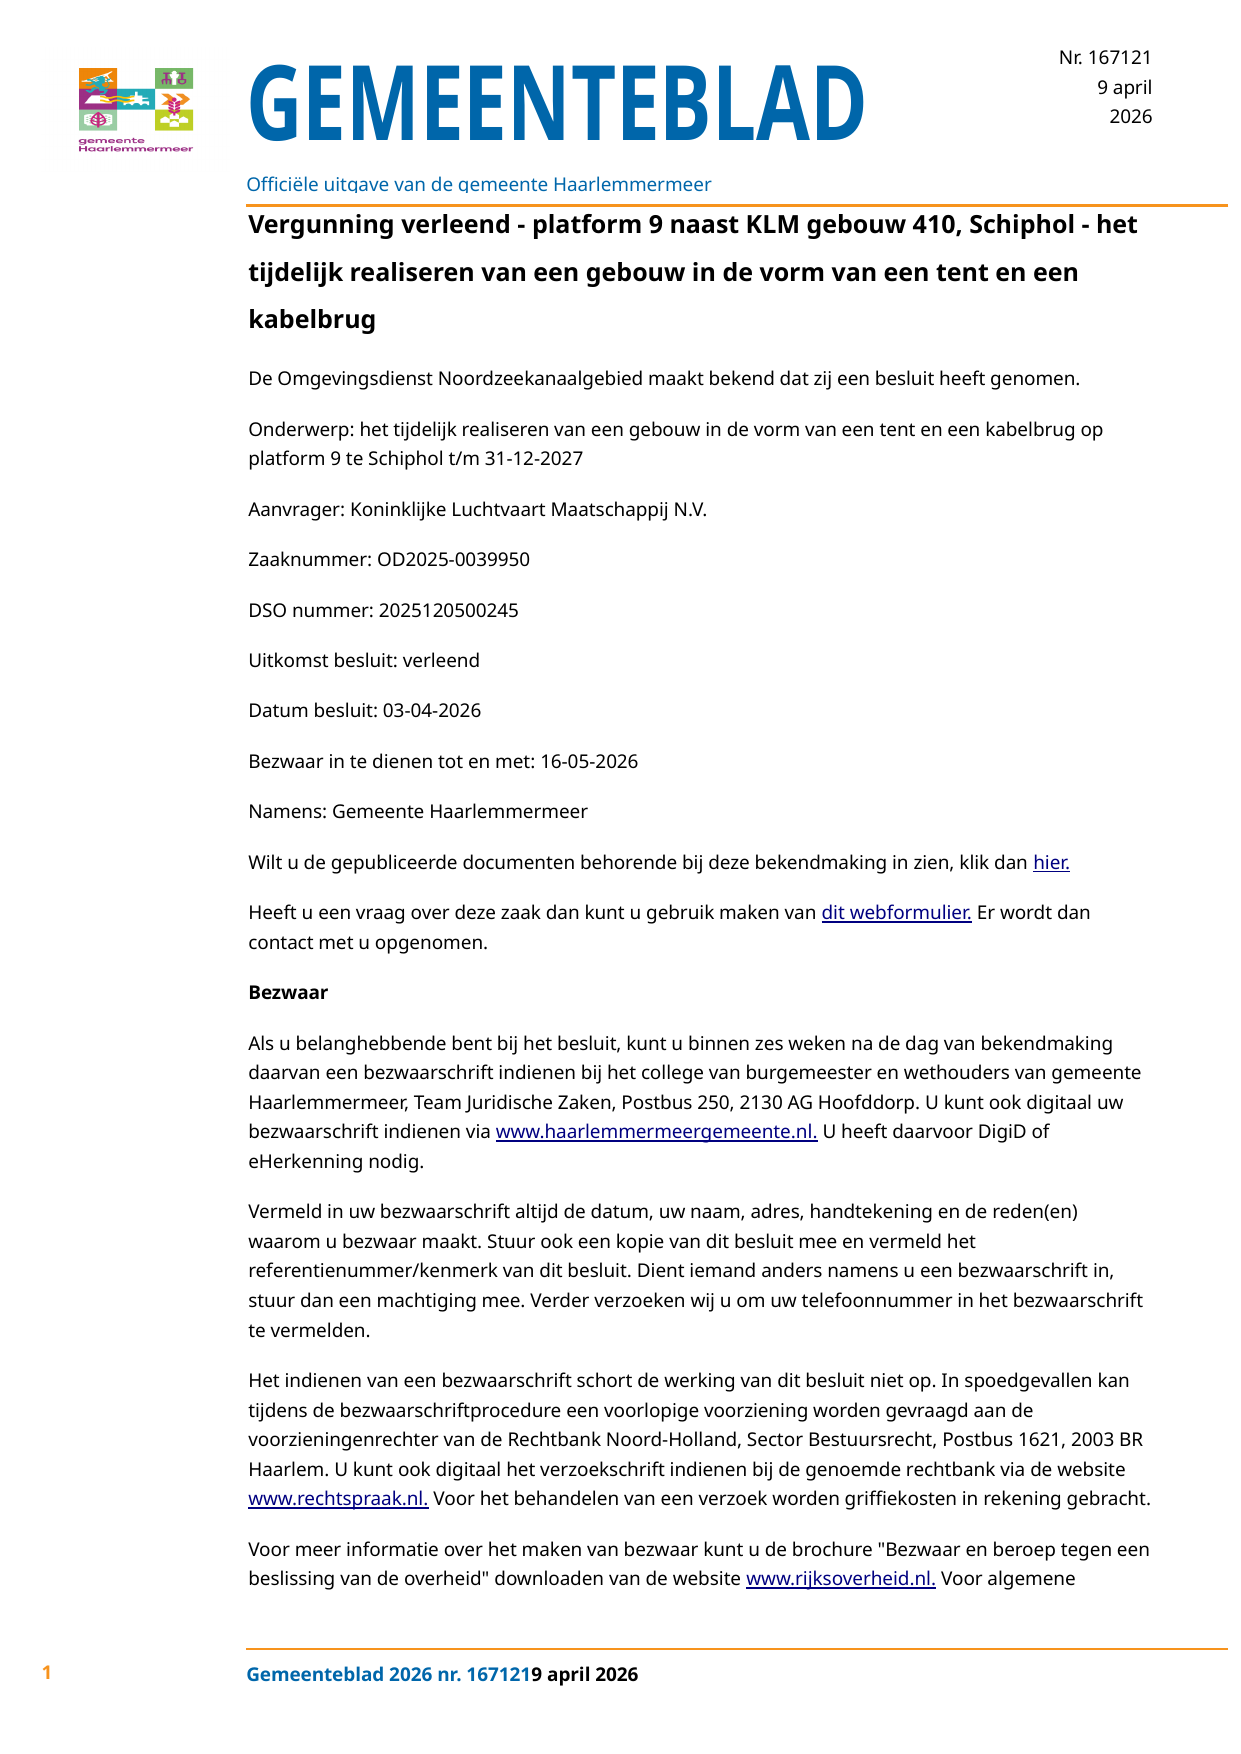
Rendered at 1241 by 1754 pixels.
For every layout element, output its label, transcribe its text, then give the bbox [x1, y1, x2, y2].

text Bezwaar in te dienen tot en met: 16-05-2026 [248, 748, 1152, 774]
text Vermeld in uw bezwaarschrift altijd de datum, uw naam, adres, handtekening en de reden(en) waarom u bezwaar maakt. Stuur ook een kopie van dit besluit mee en vermeld het referentienummer/kenmerk van dit besluit. Dient iemand anders namens u een bezwaarschrift in, stuur dan een machtiging mee. Verder verzoeken wij u om uw telefoonnummer in het bezwaarschrift te vermelden. [248, 1198, 1152, 1342]
text DSO nummer: 2025120500245 [248, 597, 1152, 622]
text De Omgevingsdienst Noordzeekanaalgebied maakt bekend dat zij een besluit heeft genomen. [248, 366, 1152, 391]
text Voor meer informatie over het maken van bezwaar kunt u de brochure "Bezwaar en beroep tegen een beslissing van de overheid" downloaden van de website www.rijksoverheid.nl. Voor algemene [248, 1536, 1152, 1591]
picture [41, 47, 231, 172]
text Als u belanghebbende bent bij het besluit, kunt u binnen zes weken na de dag van bekendmaking daarvan een bezwaarschrift indienen bij het college van burgemeester en wethouders van gemeente Haarlemmermeer, Team Juridische Zaken, Postbus 250, 2130 AG Hoofddorp. U kunt ook digitaal uw bezwaarschrift indienen via www.haarlemmermeergemeente.nl. U heeft daarvoor DigiD of eHerkenning nodig. [248, 1030, 1152, 1174]
text Zaaknummer: OD2025-0039950 [248, 546, 1152, 572]
text Wilt u de gepubliceerde documenten behorende bij deze bekendmaking in zien, klik dan hier. [248, 849, 1152, 874]
text Namens: Gemeente Haarlemmermeer [248, 798, 1152, 824]
text Bezwaar [248, 979, 1152, 1005]
text Heeft u een vraag over deze zaak dan kunt u gebruik maken van dit webformulier. Er wordt dan contact met u opgenomen. [248, 899, 1152, 954]
text Het indienen van een bezwaarschrift schort de werking van dit besluit niet op. In spoedgevallen kan tijdens de bezwaarschriftprocedure een voorlopige voorziening worden gevraagd aan de voorzieningenrechter van de Rechtbank Noord-Holland, Sector Bestuursrecht, Postbus 1621, 2003 BR Haarlem. U kunt ook digitaal het verzoekschrift indienen bij de genoemde rechtbank via de website www.rechtspraak.nl. Voor het behandelen van een verzoek worden griffiekosten in rekening gebracht. [248, 1367, 1152, 1511]
text Onderwerp: het tijdelijk realiseren van een gebouw in de vorm van een tent en een kabelbrug op platform 9 te Schiphol t/m 31-12-2027 [248, 416, 1152, 471]
text Vergunning verleend - platform 9 naast KLM gebouw 410, Schiphol - het tijdelijk realiseren van een gebouw in de vorm van een tent en een kabelbrug [248, 207, 1152, 336]
text Uitkomst besluit: verleend [248, 647, 1152, 673]
text Datum besluit: 03-04-2026 [248, 698, 1152, 723]
text Aanvrager: Koninklijke Luchtvaart Maatschappij N.V. [248, 496, 1152, 522]
